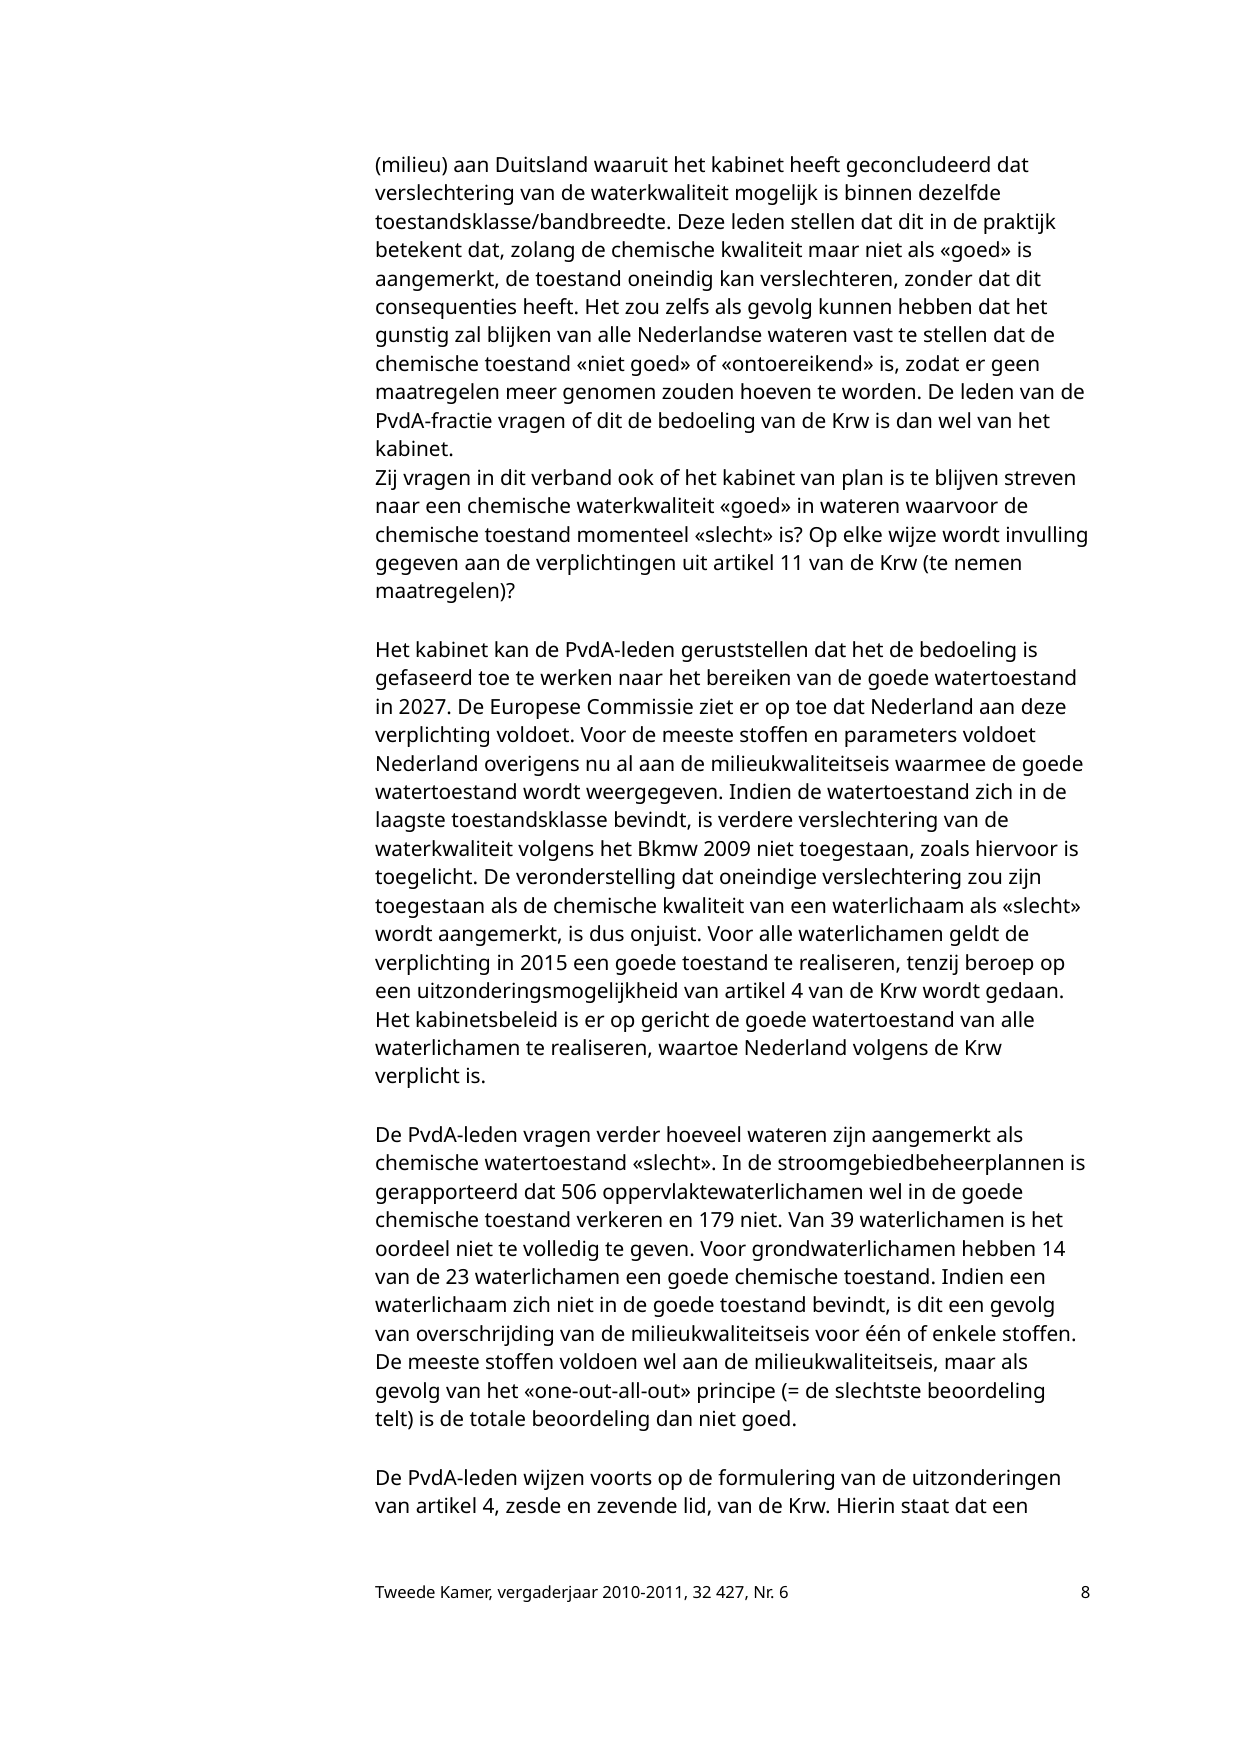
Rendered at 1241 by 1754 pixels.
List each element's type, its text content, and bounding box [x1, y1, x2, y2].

text De PvdA-leden vragen verder hoeveel wateren zijn aangemerkt als chemische watertoestand «slecht». In de stroomgebiedbeheerplannen is gerapporteerd dat 506 oppervlaktewaterlichamen wel in de goede chemische toestand verkeren en 179 niet. Van 39 waterlichamen is het oordeel niet te volledig te geven. Voor grondwaterlichamen hebben 14 van de 23 waterlichamen een goede chemische toestand. Indien een waterlichaam zich niet in de goede toestand bevindt, is dit een gevolg van overschrijding van de milieukwaliteitseis voor één of enkele stoffen. De meeste stoffen voldoen wel aan de milieukwaliteitseis, maar als gevolg van het «one-out-all-out» principe (= de slechtste beoordeling telt) is de totale beoordeling dan niet goed. [375, 1120, 1090, 1433]
text Het kabinet kan de PvdA-leden geruststellen dat het de bedoeling is gefaseerd toe te werken naar het bereiken van de goede watertoestand in 2027. De Europese Commissie ziet er op toe dat Nederland aan deze verplichting voldoet. Voor de meeste stoffen en parameters voldoet Nederland overigens nu al aan de milieukwaliteitseis waarmee de goede watertoestand wordt weergegeven. Indien de watertoestand zich in de laagste toestandsklasse bevindt, is verdere verslechtering van de waterkwaliteit volgens het Bkmw 2009 niet toegestaan, zoals hiervoor is toegelicht. De veronderstelling dat oneindige verslechtering zou zijn toegestaan als de chemische kwaliteit van een waterlichaam als «slecht» wordt aangemerkt, is dus onjuist. Voor alle waterlichamen geldt de verplichting in 2015 een goede toestand te realiseren, tenzij beroep op een uitzonderingsmogelijkheid van artikel 4 van de Krw wordt gedaan. Het kabinetsbeleid is er op gericht de goede watertoestand van alle waterlichamen te realiseren, waartoe Nederland volgens de Krw verplicht is. [375, 635, 1090, 1090]
text Zij vragen in dit verband ook of het kabinet van plan is te blijven streven naar een chemische waterkwaliteit «goed» in wateren waarvoor de chemische toestand momenteel «slecht» is? Op elke wijze wordt invulling gegeven aan de verplichtingen uit artikel 11 van de Krw (te nemen maatregelen)? [375, 463, 1090, 605]
text (milieu) aan Duitsland waaruit het kabinet heeft geconcludeerd dat verslechtering van de waterkwaliteit mogelijk is binnen dezelfde toestandsklasse/bandbreedte. Deze leden stellen dat dit in de praktijk betekent dat, zolang de chemische kwaliteit maar niet als «goed» is aangemerkt, de toestand oneindig kan verslechteren, zonder dat dit consequenties heeft. Het zou zelfs als gevolg kunnen hebben dat het gunstig zal blijken van alle Nederlandse wateren vast te stellen dat de chemische toestand «niet goed» of «ontoereikend» is, zodat er geen maatregelen meer genomen zouden hoeven te worden. De leden van de PvdA-fractie vragen of dit de bedoeling van de Krw is dan wel van het kabinet. [375, 150, 1090, 463]
text De PvdA-leden wijzen voorts op de formulering van de uitzonderingen van artikel 4, zesde en zevende lid, van de Krw. Hierin staat dat een [375, 1463, 1090, 1520]
